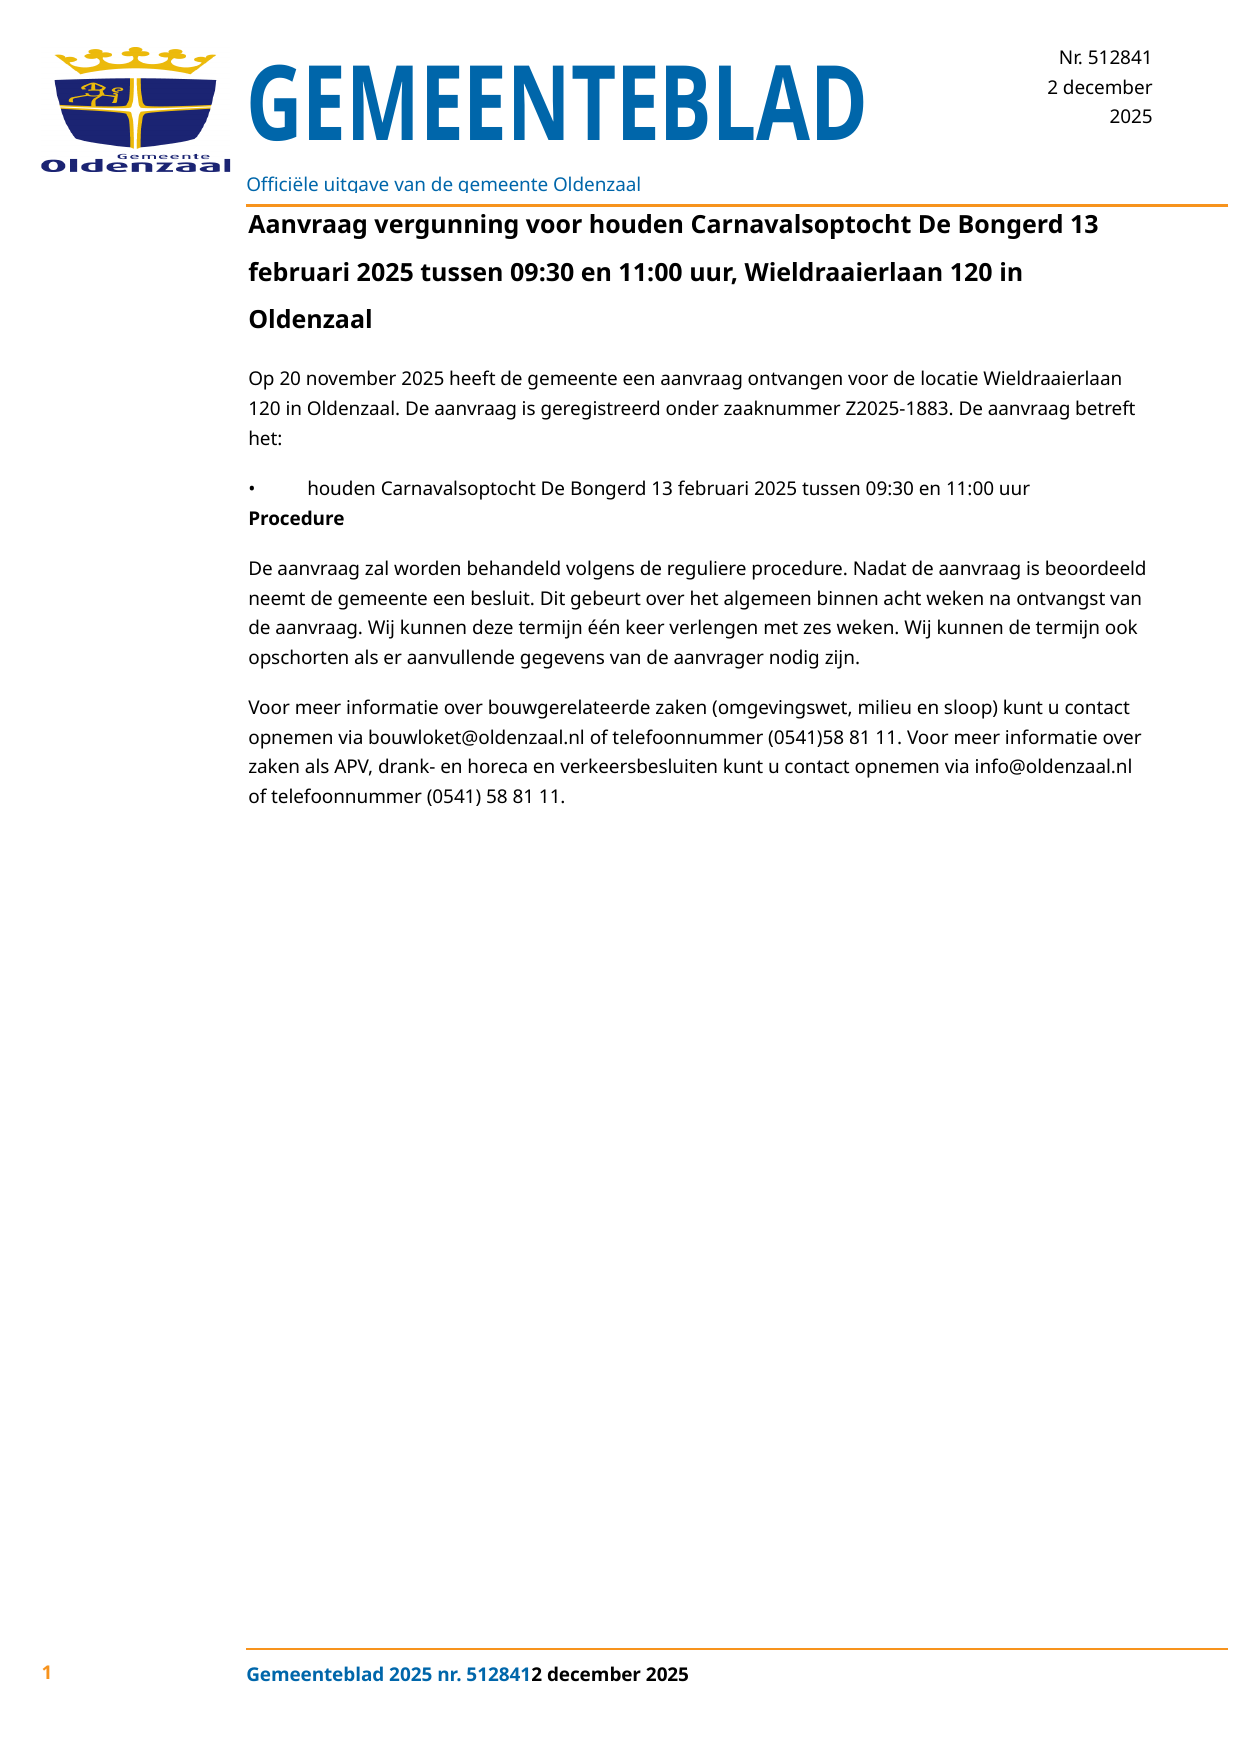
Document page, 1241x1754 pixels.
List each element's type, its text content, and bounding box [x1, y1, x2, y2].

picture [41, 47, 231, 172]
text Procedure [248, 505, 1152, 530]
text Aanvraag vergunning voor houden Carnavalsoptocht De Bongerd 13 februari 2025 tussen 09:30 en 11:00 uur, Wieldraaierlaan 120 in Oldenzaal [248, 207, 1152, 336]
text Op 20 november 2025 heeft de gemeente een aanvraag ontvangen voor de locatie Wieldraaierlaan 120 in Oldenzaal. De aanvraag is geregistreerd onder zaaknummer Z2025-1883. De aanvraag betreft het: [248, 366, 1152, 450]
list houden Carnavalsoptocht De Bongerd 13 februari 2025 tussen 09:30 en 11:00 uur [248, 475, 1152, 501]
text De aanvraag zal worden behandeld volgens de reguliere procedure. Nadat de aanvraag is beoordeeld neemt de gemeente een besluit. Dit gebeurt over het algemeen binnen acht weken na ontvangst van de aanvraag. Wij kunnen deze termijn één keer verlengen met zes weken. Wij kunnen de termijn ook opschorten als er aanvullende gegevens van de aanvrager nodig zijn. [248, 555, 1152, 669]
text Voor meer informatie over bouwgerelateerde zaken (omgevingswet, milieu en sloop) kunt u contact opnemen via bouwloket@oldenzaal.nl of telefoonnummer (0541)58 81 11. Voor meer informatie over zaken als APV, drank- en horeca en verkeersbesluiten kunt u contact opnemen via info@oldenzaal.nl of telefoonnummer (0541) 58 81 11. [248, 694, 1152, 809]
